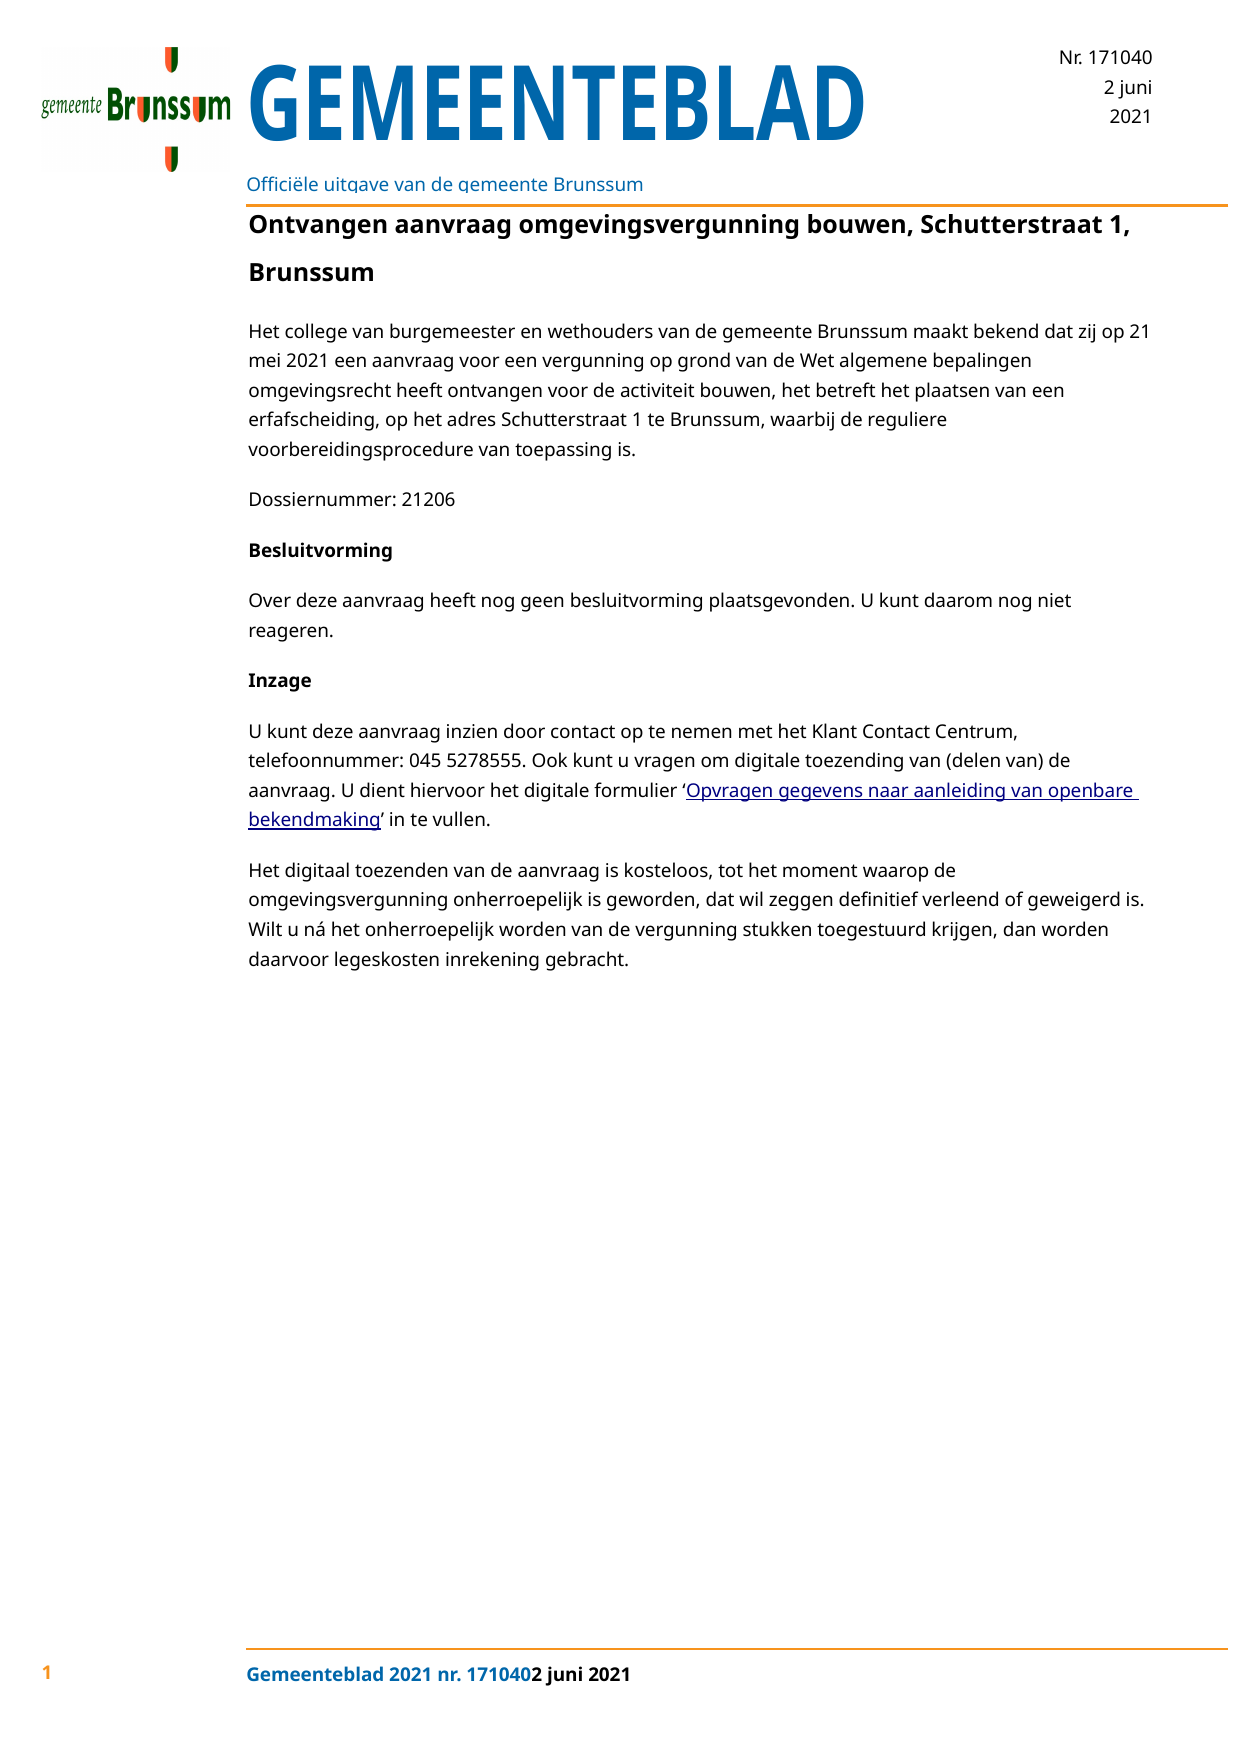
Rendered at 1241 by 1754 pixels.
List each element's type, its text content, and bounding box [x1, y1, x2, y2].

text Besluitvorming [248, 537, 1152, 563]
picture [41, 47, 231, 172]
text Ontvangen aanvraag omgevingsvergunning bouwen, Schutterstraat 1, Brunssum [248, 207, 1152, 288]
text Het digitaal toezenden van de aanvraag is kosteloos, tot het moment waarop de omgevingsvergunning onherroepelijk is geworden, dat wil zeggen definitief verleend of geweigerd is. Wilt u ná het onherroepelijk worden van de vergunning stukken toegestuurd krijgen, dan worden daarvoor legeskosten inrekening gebracht. [248, 857, 1152, 972]
text Inzage [248, 667, 1152, 693]
text U kunt deze aanvraag inzien door contact op te nemen met het Klant Contact Centrum, telefoonnummer: 045 5278555. Ook kunt u vragen om digitale toezending van (delen van) de aanvraag. U dient hiervoor het digitale formulier ‘Opvragen gegevens naar aanleiding van openbare bekendmaking’ in te vullen. [248, 718, 1152, 832]
text Het college van burgemeester en wethouders van de gemeente Brunssum maakt bekend dat zij op 21 mei 2021 een aanvraag voor een vergunning op grond van de Wet algemene bepalingen omgevingsrecht heeft ontvangen voor de activiteit bouwen, het betreft het plaatsen van een erfafscheiding, op het adres Schutterstraat 1 te Brunssum, waarbij de reguliere voorbereidingsprocedure van toepassing is. [248, 318, 1152, 462]
text Dossiernummer: 21206 [248, 487, 1152, 512]
text Over deze aanvraag heeft nog geen besluitvorming plaatsgevonden. U kunt daarom nog niet reageren. [248, 587, 1152, 643]
